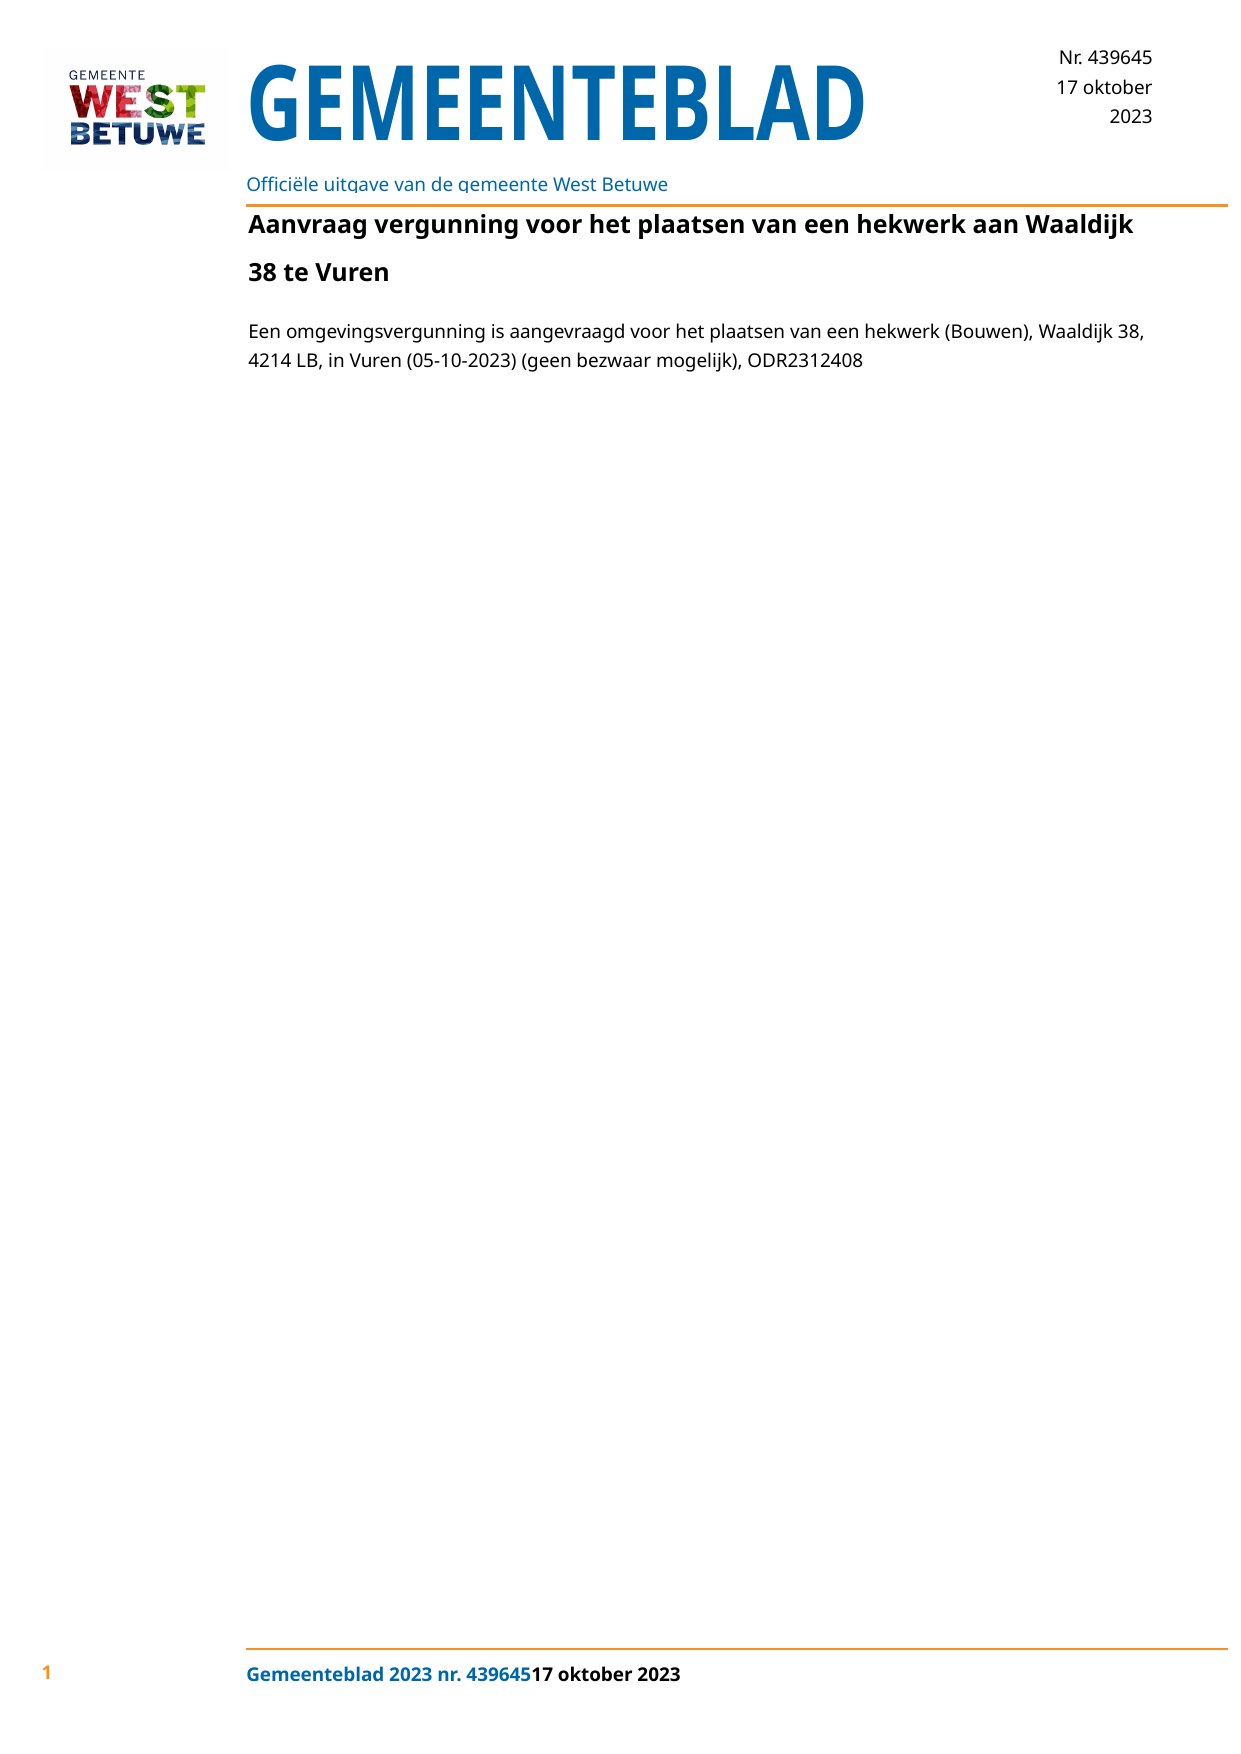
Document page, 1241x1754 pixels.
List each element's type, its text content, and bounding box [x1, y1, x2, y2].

picture [41, 47, 231, 172]
text Aanvraag vergunning voor het plaatsen van een hekwerk aan Waaldijk 38 te Vuren [248, 207, 1152, 288]
text Een omgevingsvergunning is aangevraagd voor het plaatsen van een hekwerk (Bouwen), Waaldijk 38, 4214 LB, in Vuren (05-10-2023) (geen bezwaar mogelijk), ODR2312408 [248, 318, 1152, 373]
